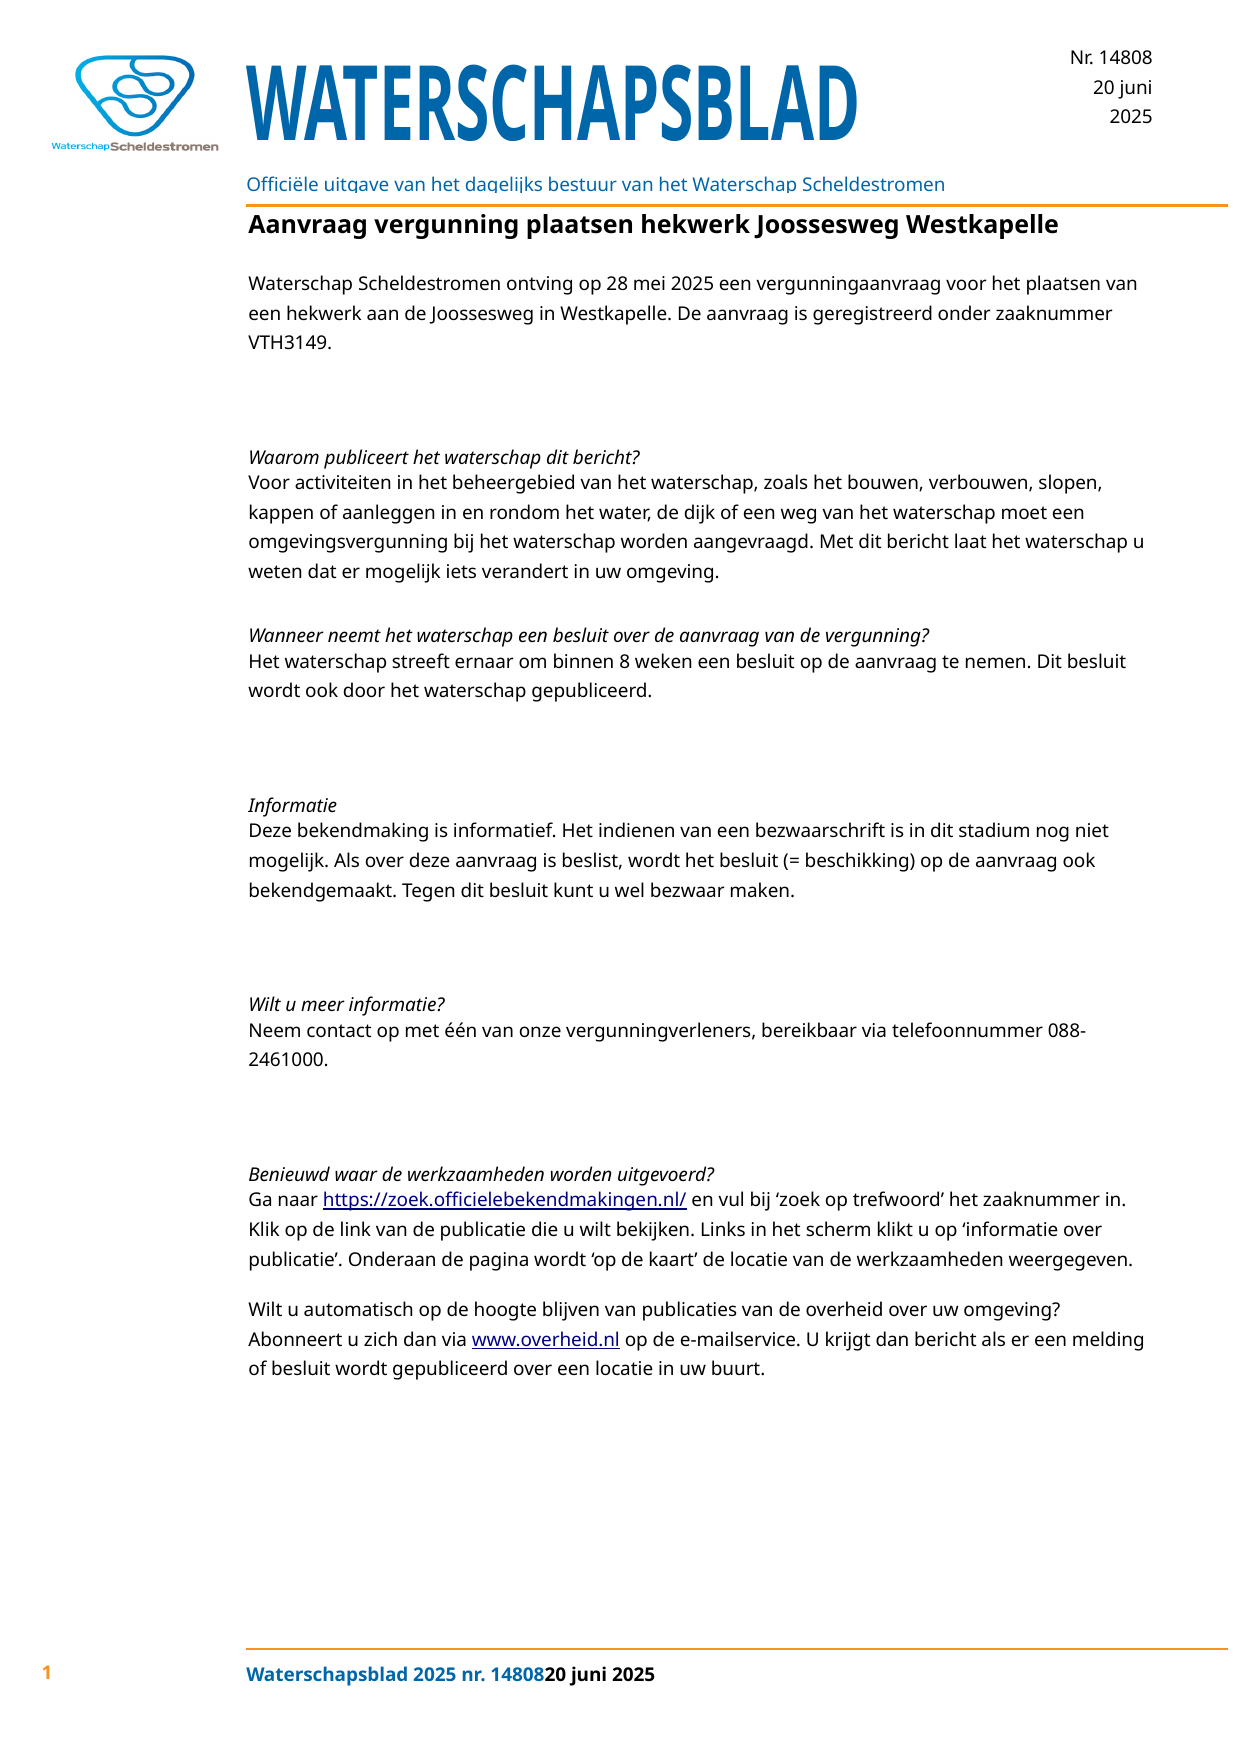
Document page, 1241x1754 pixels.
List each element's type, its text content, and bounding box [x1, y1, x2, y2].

text Het waterschap streeft ernaar om binnen 8 weken een besluit op de aanvraag te nemen. Dit besluit wordt ook door het waterschap gepubliceerd. [248, 648, 1152, 703]
text Wilt u meer informatie? [248, 991, 1152, 1017]
picture [41, 47, 231, 172]
text Waterschap Scheldestromen ontving op 28 mei 2025 een vergunningaanvraag voor het plaatsen van een hekwerk aan de Joossesweg in Westkapelle. De aanvraag is geregistreerd onder zaaknummer VTH3149. [248, 270, 1152, 355]
text Neem contact op met één van onze vergunningverleners, bereikbaar via telefoonnummer 088-2461000. [248, 1017, 1152, 1072]
text Deze bekendmaking is informatief. Het indienen van een bezwaarschrift is in dit stadium nog niet mogelijk. Als over deze aanvraag is beslist, wordt het besluit (= beschikking) op de aanvraag ook bekendgemaakt. Tegen dit besluit kunt u wel bezwaar maken. [248, 818, 1152, 903]
text Informatie [248, 792, 1152, 818]
text Aanvraag vergunning plaatsen hekwerk Joossesweg Westkapelle [248, 207, 1152, 241]
text Wilt u automatisch op de hoogte blijven van publicaties van de overheid over uw omgeving? Abonneert u zich dan via www.overheid.nl op de e-mailservice. U krijgt dan bericht als er een melding of besluit wordt gepubliceerd over een locatie in uw buurt. [248, 1296, 1152, 1381]
text Ga naar https://zoek.officielebekendmakingen.nl/ en vul bij ‘zoek op trefwoord’ het zaaknummer in. Klik op de link van de publicatie die u wilt bekijken. Links in het scherm klikt u op ‘informatie over publicatie’. Onderaan de pagina wordt ‘op de kaart’ de locatie van de werkzaamheden weergegeven. [248, 1187, 1152, 1272]
text Waarom publiceert het waterschap dit bericht? [248, 444, 1152, 469]
text Voor activiteiten in het beheergebied van het waterschap, zoals het bouwen, verbouwen, slopen, kappen of aanleggen in en rondom het water, de dijk of een weg van het waterschap moet een omgevingsvergunning bij het waterschap worden aangevraagd. Met dit bericht laat het waterschap u weten dat er mogelijk iets verandert in uw omgeving. [248, 469, 1152, 584]
text Benieuwd waar de werkzaamheden worden uitgevoerd? [248, 1161, 1152, 1187]
text Wanneer neemt het waterschap een besluit over de aanvraag van de vergunning? [248, 622, 1152, 648]
